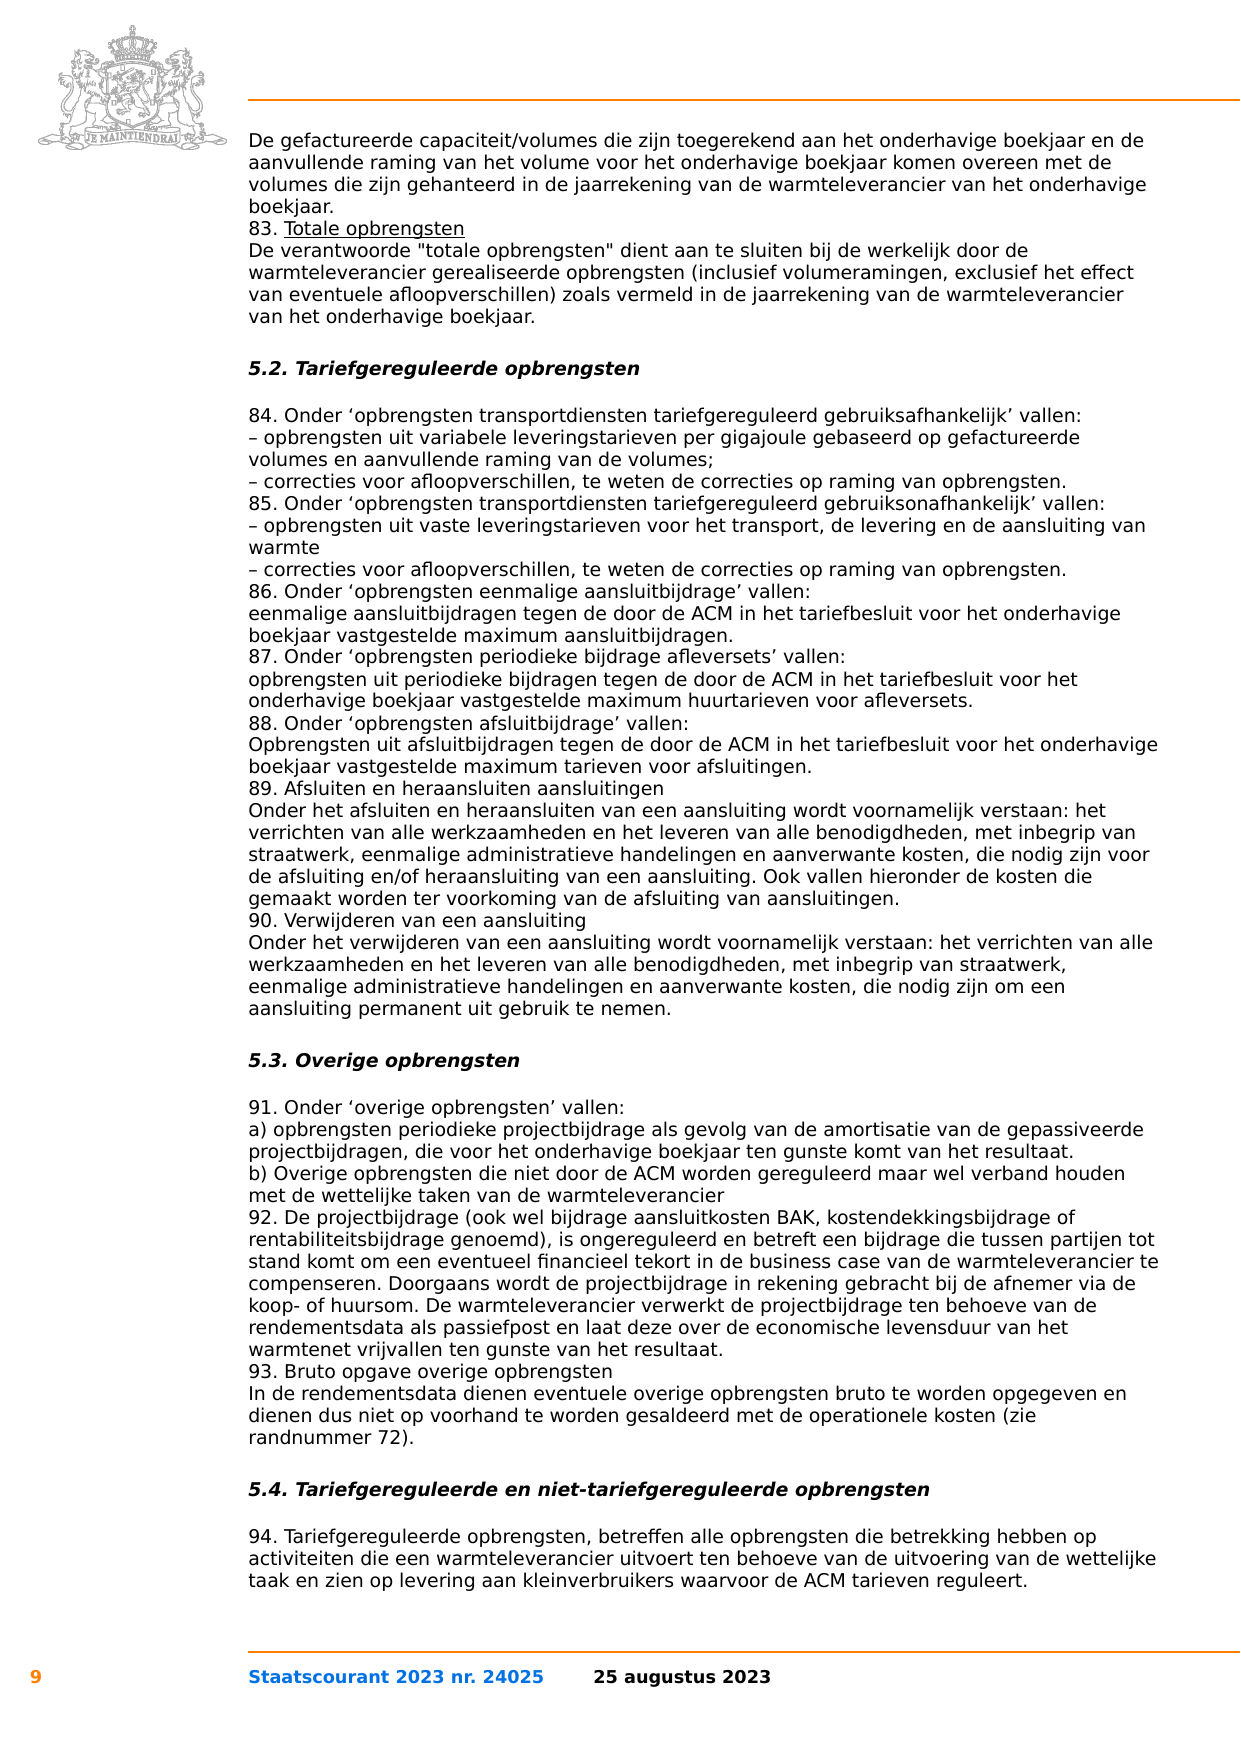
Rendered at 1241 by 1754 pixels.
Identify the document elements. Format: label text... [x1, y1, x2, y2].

text 88. Onder ‘opbrengsten afsluitbijdrage’ vallen: [248, 712, 1163, 734]
text 93. Bruto opgave overige opbrengsten [248, 1361, 1163, 1383]
picture [38, 25, 227, 150]
text b) Overige opbrengsten die niet door de ACM worden gereguleerd maar wel verband houden met de wettelijke taken van de warmteleverancier [248, 1163, 1163, 1207]
text – opbrengsten uit vaste leveringstarieven voor het transport, de levering en de aansluiting van warmte [248, 514, 1163, 558]
text – opbrengsten uit variabele leveringstarieven per gigajoule gebaseerd op gefactureerde volumes en aanvullende raming van de volumes; [248, 427, 1163, 471]
text 90. Verwijderen van een aansluiting [248, 910, 1163, 932]
text Opbrengsten uit afsluitbijdragen tegen de door de ACM in het tariefbesluit voor het onderhavige boekjaar vastgestelde maximum tarieven voor afsluitingen. [248, 734, 1163, 778]
text 85. Onder ‘opbrengsten transportdiensten tariefgereguleerd gebruiksonafhankelijk’ vallen: [248, 493, 1163, 514]
text – correcties voor afloopverschillen, te weten de correcties op raming van opbrengsten. [248, 558, 1163, 581]
text 89. Afsluiten en heraansluiten aansluitingen [248, 778, 1163, 800]
text 86. Onder ‘opbrengsten eenmalige aansluitbijdrage’ vallen: [248, 581, 1163, 602]
subtitle 5.4. Tariefgereguleerde en niet-tariefgereguleerde opbrengsten [248, 1479, 1163, 1501]
text a) opbrengsten periodieke projectbijdrage als gevolg van de amortisatie van de gepassiveerde projectbijdragen, die voor het onderhavige boekjaar ten gunste komt van het resultaat. [248, 1119, 1163, 1163]
text Onder het verwijderen van een aansluiting wordt voornamelijk verstaan: het verrichten van alle werkzaamheden en het leveren van alle benodigdheden, met inbegrip van straatwerk, eenmalige administratieve handelingen en aanverwante kosten, die nodig zijn om een aansluiting permanent uit gebruik te nemen. [248, 932, 1163, 1020]
text 84. Onder ‘opbrengsten transportdiensten tariefgereguleerd gebruiksafhankelijk’ vallen: [248, 405, 1163, 427]
subtitle 5.2. Tariefgereguleerde opbrengsten [248, 358, 1163, 380]
text 92. De projectbijdrage (ook wel bijdrage aansluitkosten BAK, kostendekkingsbijdrage of rentabiliteitsbijdrage genoemd), is ongereguleerd en betreft een bijdrage die tussen partijen tot stand komt om een eventueel financieel tekort in de business case van de warmteleverancier te compenseren. Doorgaans wordt de projectbijdrage in rekening gebracht bij de afnemer via de koop- of huursom. De warmteleverancier verwerkt de projectbijdrage ten behoeve van de rendementsdata als passiefpost en laat deze over de economische levensduur van het warmtenet vrijvallen ten gunste van het resultaat. [248, 1207, 1163, 1361]
text In de rendementsdata dienen eventuele overige opbrengsten bruto te worden opgegeven en dienen dus niet op voorhand te worden gesaldeerd met de operationele kosten (zie randnummer 72). [248, 1383, 1163, 1449]
text – correcties voor afloopverschillen, te weten de correcties op raming van opbrengsten. [248, 471, 1163, 493]
text eenmalige aansluitbijdragen tegen de door de ACM in het tariefbesluit voor het onderhavige boekjaar vastgestelde maximum aansluitbijdragen. [248, 602, 1163, 646]
text 83. Totale opbrengsten [248, 218, 1163, 240]
subtitle 5.3. Overige opbrengsten [248, 1050, 1163, 1072]
text 91. Onder ‘overige opbrengsten’ vallen: [248, 1097, 1163, 1119]
text 87. Onder ‘opbrengsten periodieke bijdrage afleversets’ vallen: [248, 646, 1163, 668]
text 94. Tariefgereguleerde opbrengsten, betreffen alle opbrengsten die betrekking hebben op activiteiten die een warmteleverancier uitvoert ten behoeve van de uitvoering van de wettelijke taak en zien op levering aan kleinverbruikers waarvoor de ACM tarieven reguleert. [248, 1526, 1163, 1592]
text Onder het afsluiten en heraansluiten van een aansluiting wordt voornamelijk verstaan: het verrichten van alle werkzaamheden en het leveren van alle benodigdheden, met inbegrip van straatwerk, eenmalige administratieve handelingen en aanverwante kosten, die nodig zijn voor de afsluiting en/of heraansluiting van een aansluiting. Ook vallen hieronder de kosten die gemaakt worden ter voorkoming van de afsluiting van aansluitingen. [248, 800, 1163, 910]
text opbrengsten uit periodieke bijdragen tegen de door de ACM in het tariefbesluit voor het onderhavige boekjaar vastgestelde maximum huurtarieven voor afleversets. [248, 668, 1163, 712]
text De gefactureerde capaciteit/volumes die zijn toegerekend aan het onderhavige boekjaar en de aanvullende raming van het volume voor het onderhavige boekjaar komen overeen met de volumes die zijn gehanteerd in de jaarrekening van de warmteleverancier van het onderhavige boekjaar. [248, 130, 1163, 218]
text De verantwoorde "totale opbrengsten" dient aan te sluiten bij de werkelijk door de warmteleverancier gerealiseerde opbrengsten (inclusief volumeramingen, exclusief het effect van eventuele afloopverschillen) zoals vermeld in de jaarrekening van de warmteleverancier van het onderhavige boekjaar. [248, 240, 1163, 328]
